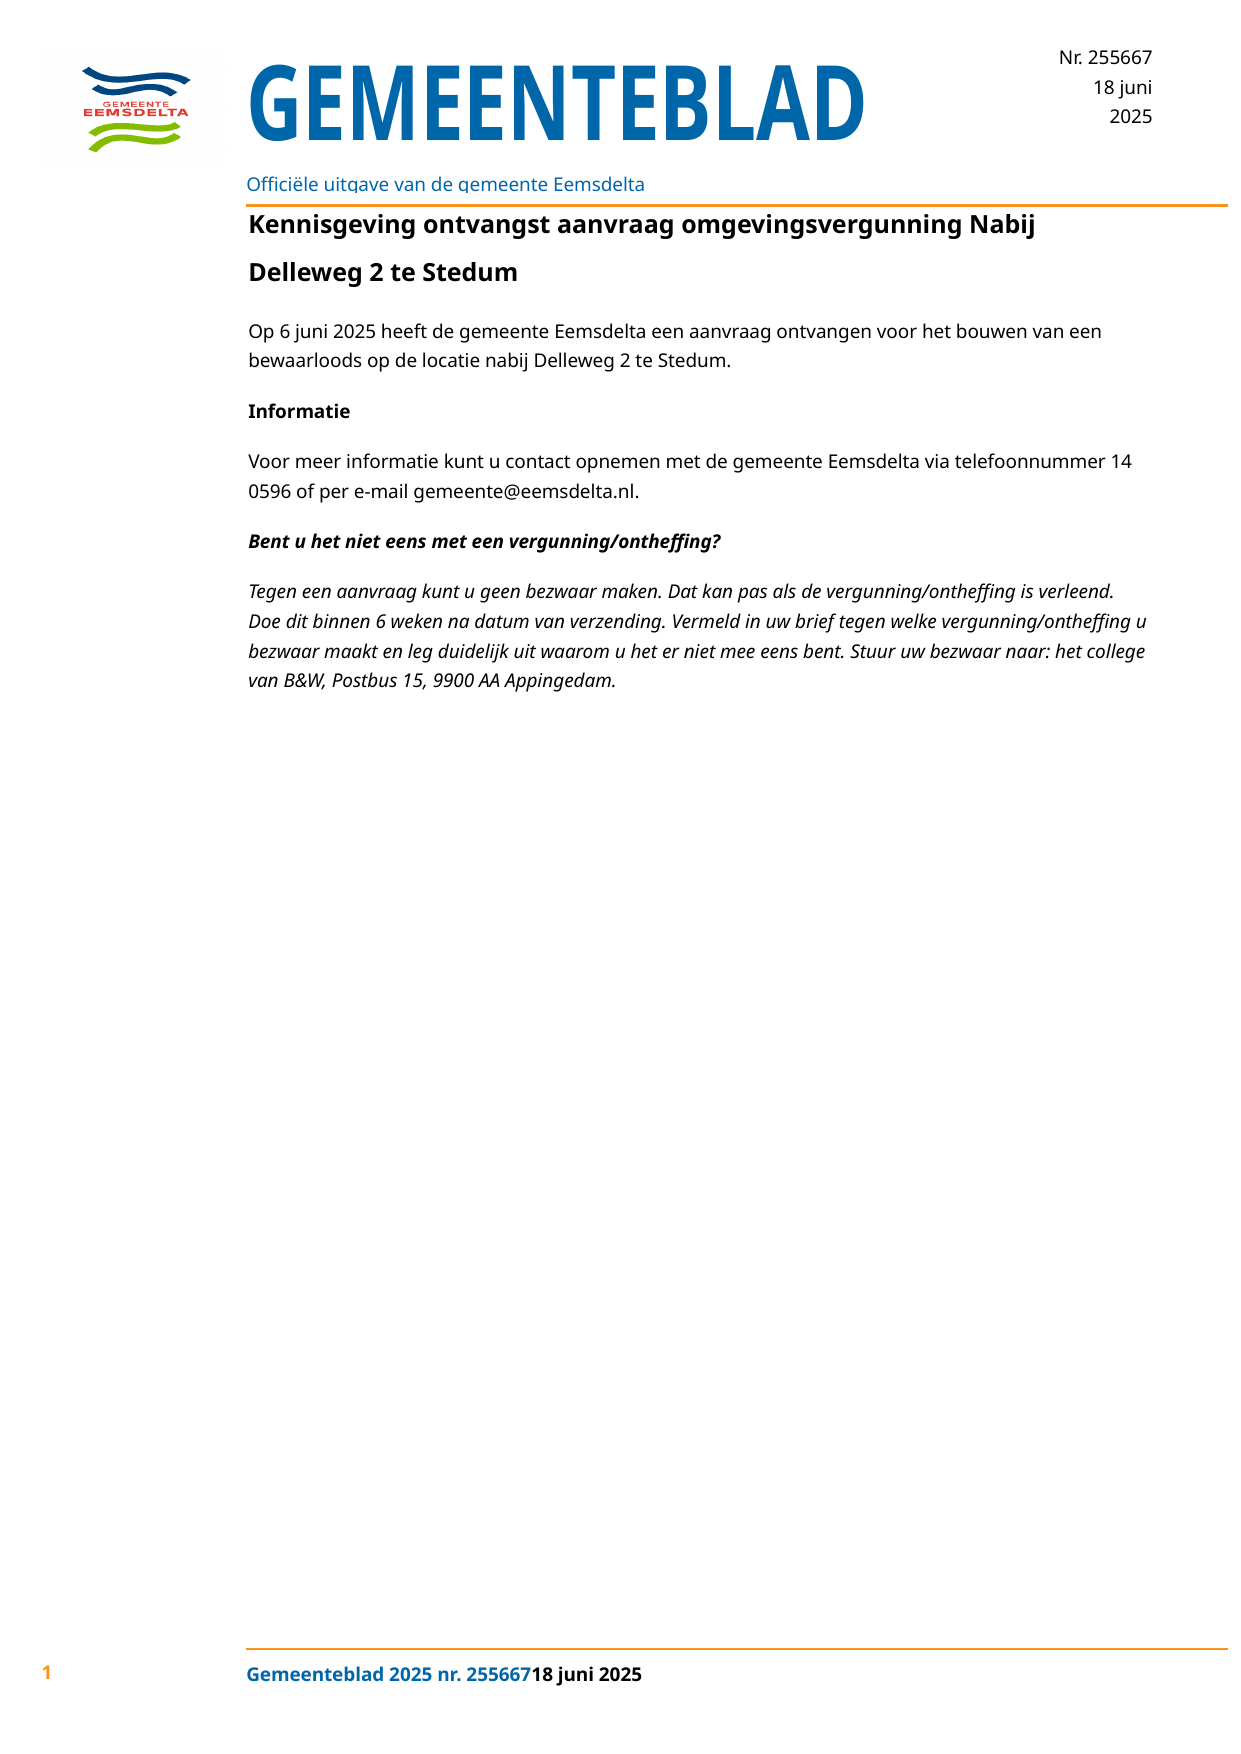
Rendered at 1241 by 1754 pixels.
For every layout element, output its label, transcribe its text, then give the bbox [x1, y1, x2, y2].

text Informatie [248, 398, 1152, 424]
text Op 6 juni 2025 heeft de gemeente Eemsdelta een aanvraag ontvangen voor het bouwen van een bewaarloods op de locatie nabij Delleweg 2 te Stedum. [248, 318, 1152, 373]
text Bent u het niet eens met een vergunning/ontheffing? [248, 528, 1152, 554]
text Voor meer informatie kunt u contact opnemen met de gemeente Eemsdelta via telefoonnummer 14 0596 of per e-mail gemeente@eemsdelta.nl. [248, 448, 1152, 504]
text Tegen een aanvraag kunt u geen bezwaar maken. Dat kan pas als de vergunning/ontheffing is verleend. Doe dit binnen 6 weken na datum van verzending. Vermeld in uw brief tegen welke vergunning/ontheffing u bezwaar maakt en leg duidelijk uit waarom u het er niet mee eens bent. Stuur uw bezwaar naar: het college van B&W, Postbus 15, 9900 AA Appingedam. [248, 579, 1152, 693]
text Kennisgeving ontvangst aanvraag omgevingsvergunning Nabij Delleweg 2 te Stedum [248, 207, 1152, 288]
picture [41, 47, 231, 172]
